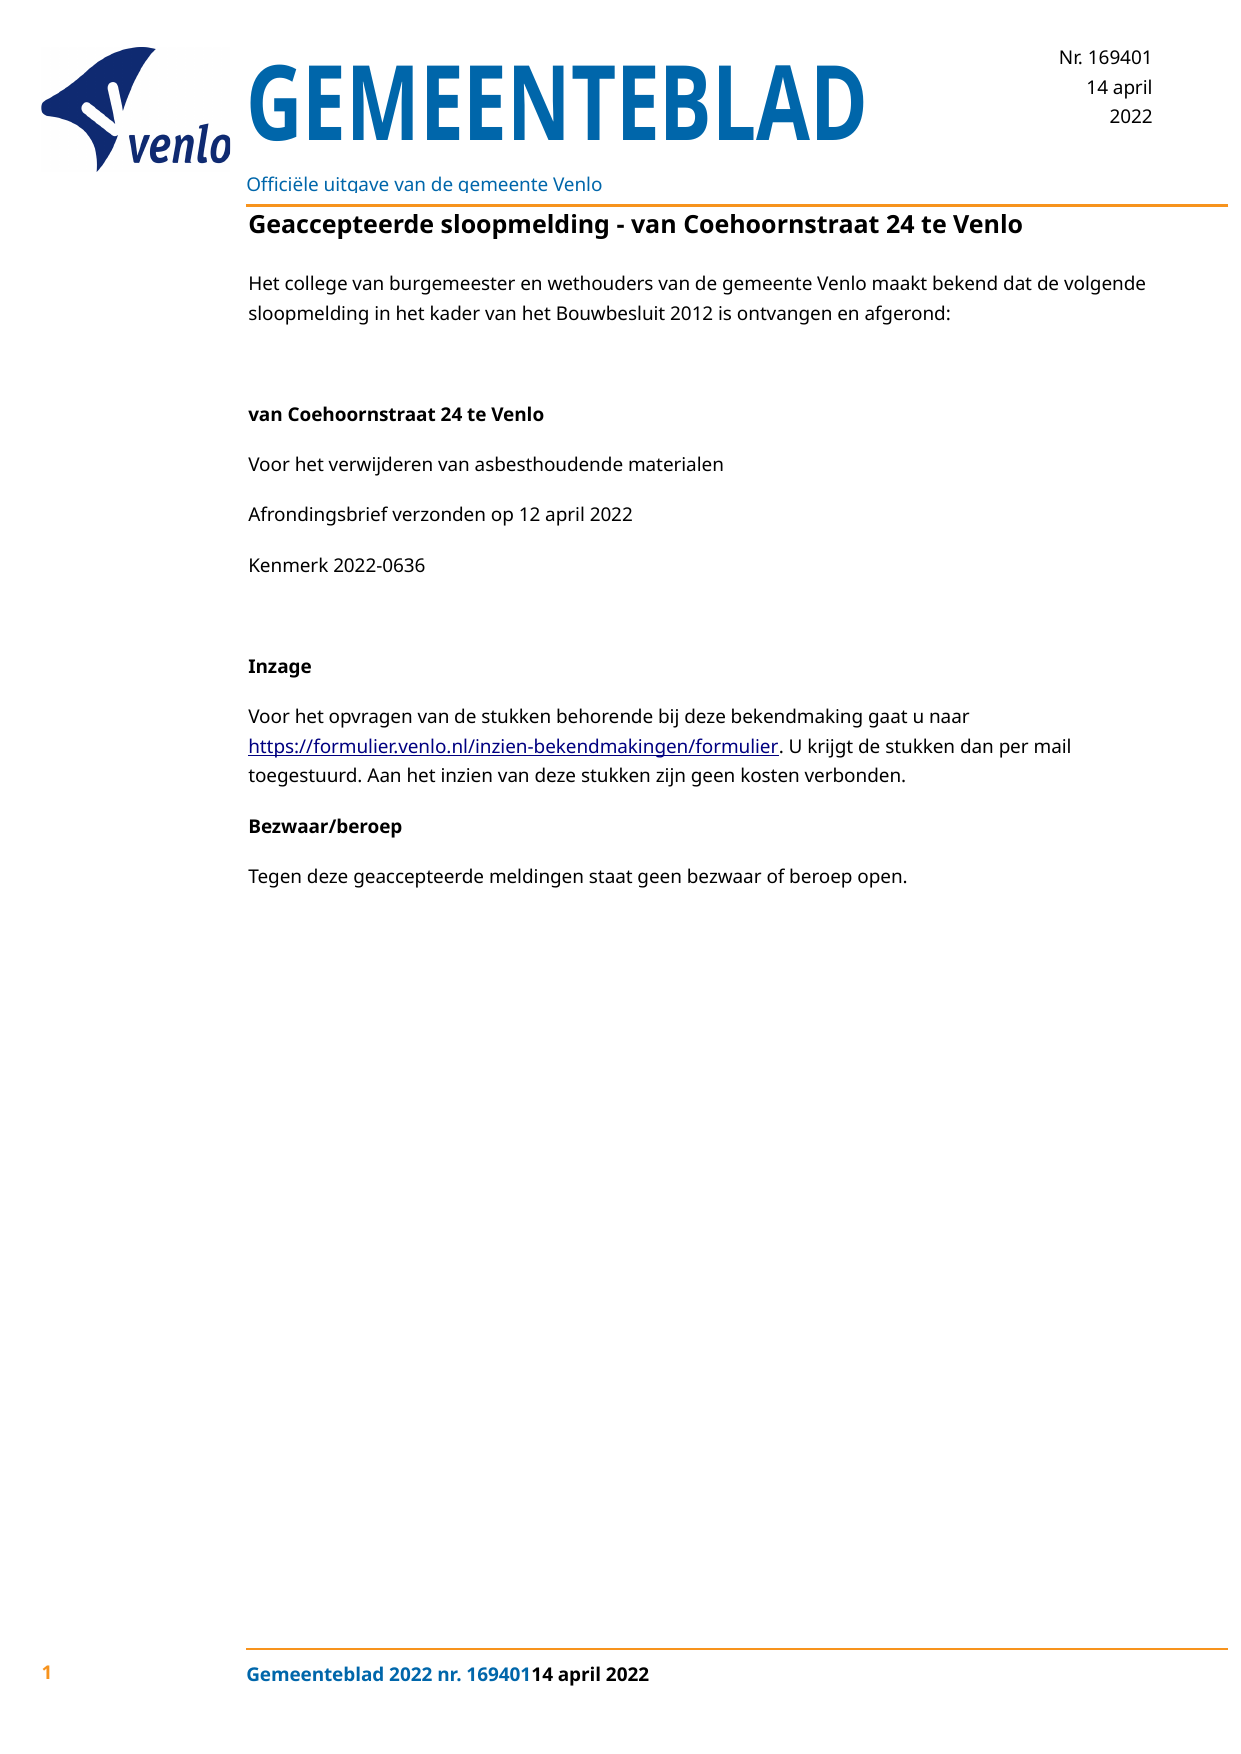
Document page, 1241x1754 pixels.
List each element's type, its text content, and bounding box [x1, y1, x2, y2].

text Inzage [248, 653, 1152, 678]
text Geaccepteerde sloopmelding - van Coehoornstraat 24 te Venlo [248, 207, 1152, 241]
text Voor het verwijderen van asbesthoudende materialen [248, 451, 1152, 477]
text van Coehoornstraat 24 te Venlo [248, 401, 1152, 426]
text Tegen deze geaccepteerde meldingen staat geen bezwaar of beroep open. [248, 863, 1152, 889]
text Voor het opvragen van de stukken behorende bij deze bekendmaking gaat u naar https://formulier.venlo.nl/inzien-bekendmakingen/formulier. U krijgt de stukken dan per mail toegestuurd. Aan het inzien van deze stukken zijn geen kosten verbonden. [248, 703, 1152, 788]
text Kenmerk 2022-0636 [248, 552, 1152, 578]
text Bezwaar/beroep [248, 813, 1152, 838]
text Afrondingsbrief verzonden op 12 april 2022 [248, 502, 1152, 527]
text Het college van burgemeester en wethouders van de gemeente Venlo maakt bekend dat de volgende sloopmelding in het kader van het Bouwbesluit 2012 is ontvangen en afgerond: [248, 270, 1152, 326]
picture [41, 47, 231, 172]
